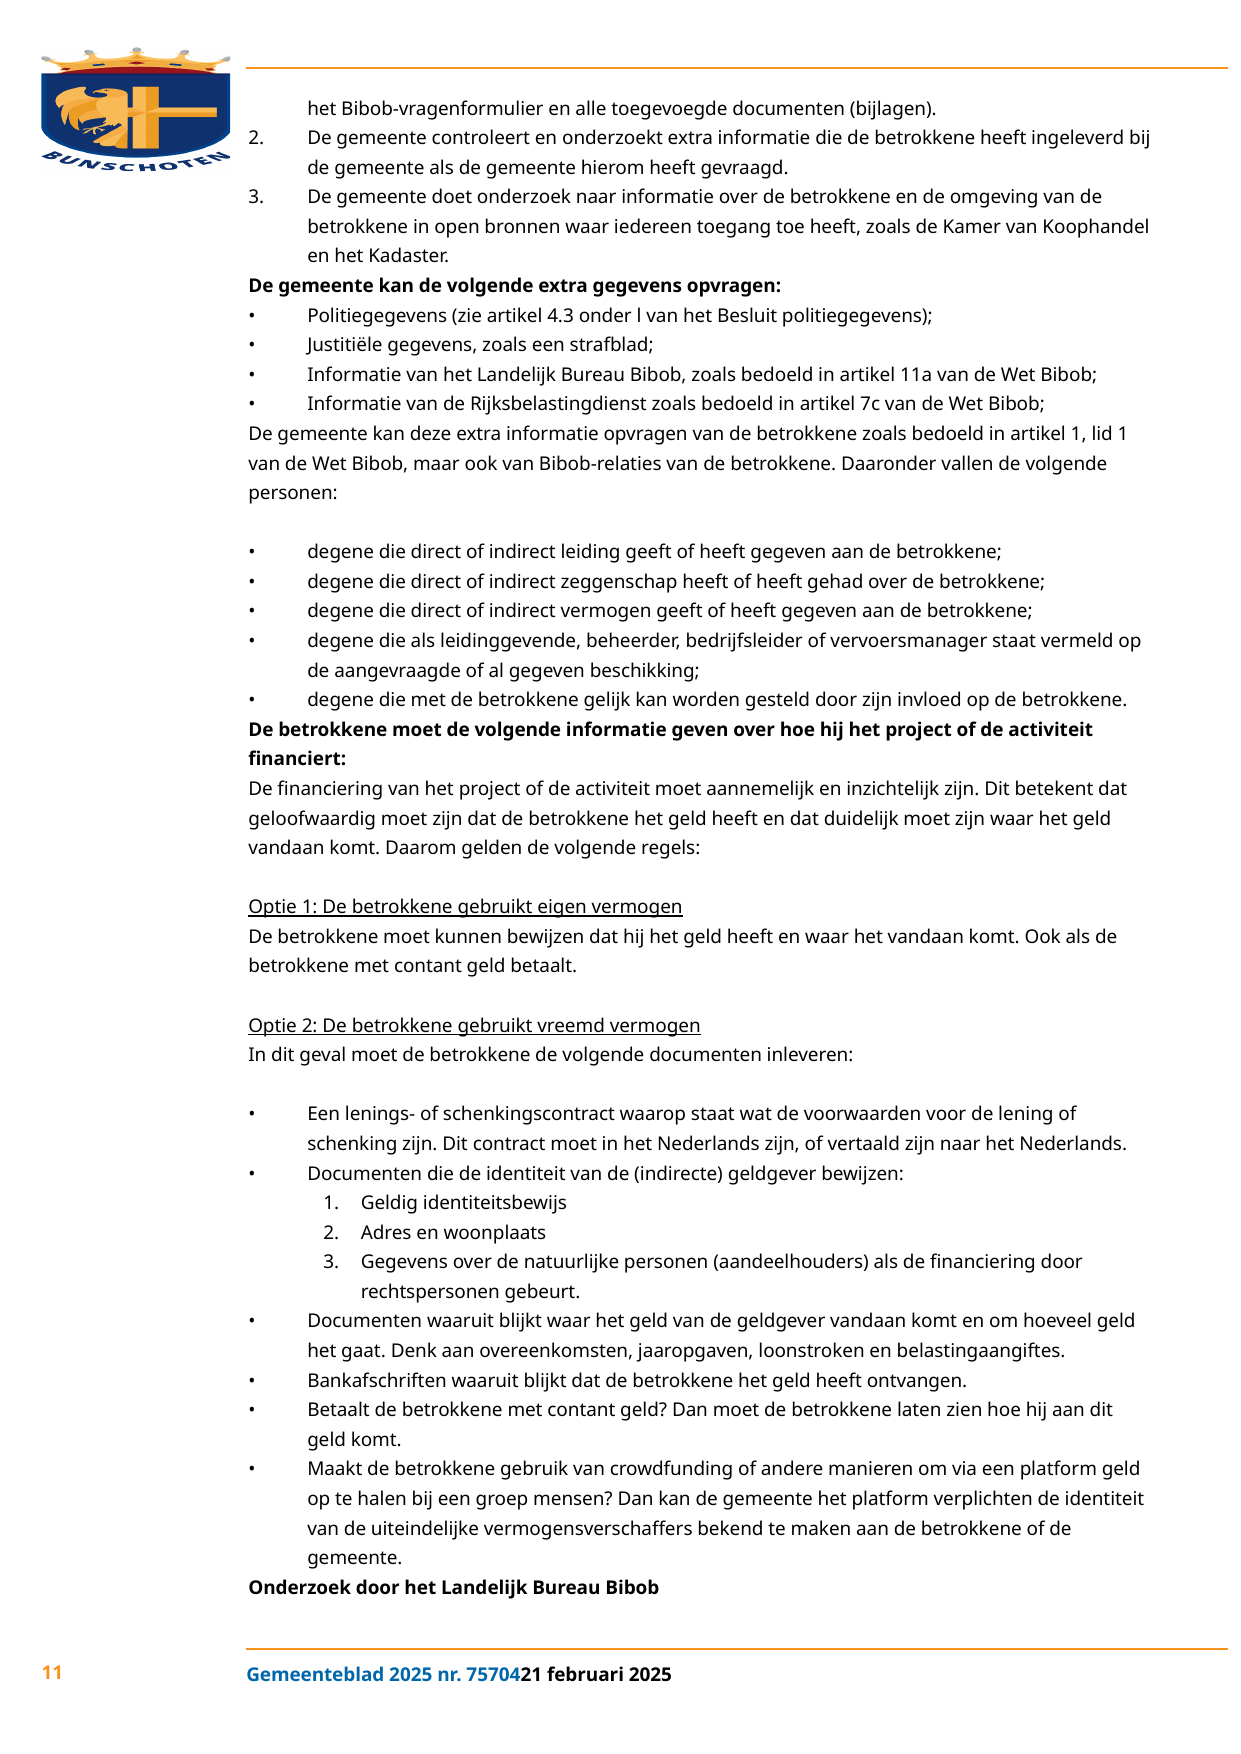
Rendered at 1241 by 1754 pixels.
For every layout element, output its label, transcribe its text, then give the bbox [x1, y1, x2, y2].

list degene die direct of indirect vermogen geeft of heeft gegeven aan de betrokkene; [248, 598, 1152, 623]
list Justitiële gegevens, zoals een strafblad; [248, 331, 1152, 357]
list Informatie van de Rijksbelastingdienst zoals bedoeld in artikel 7c van de Wet Bibob; [248, 391, 1152, 416]
list De gemeente doet onderzoek naar informatie over de betrokkene en de omgeving van de betrokkene in open bronnen waar iedereen toegang toe heeft, zoals de Kamer van Koophandel en het Kadaster. [248, 183, 1152, 268]
text Optie 2: De betrokkene gebruikt vreemd vermogen [248, 1012, 1152, 1038]
text Onderzoek door het Landelijk Bureau Bibob [248, 1574, 1152, 1600]
list Politiegegevens (zie artikel 4.3 onder l van het Besluit politiegegevens); [248, 302, 1152, 328]
text De gemeente kan de volgende extra gegevens opvragen: [248, 272, 1152, 298]
list Gegevens over de natuurlijke personen (aandeelhouders) als de financiering door rechtspersonen gebeurt. [323, 1248, 1152, 1304]
list degene die als leidinggevende, beheerder, bedrijfsleider of vervoersmanager staat vermeld op de aangevraagde of al gegeven beschikking; [248, 627, 1152, 683]
list Informatie van het Landelijk Bureau Bibob, zoals bedoeld in artikel 11a van de Wet Bibob; [248, 361, 1152, 387]
list Betaalt de betrokkene met contant geld? Dan moet de betrokkene laten zien hoe hij aan dit geld komt. [248, 1396, 1152, 1452]
text De betrokkene moet kunnen bewijzen dat hij het geld heeft en waar het vandaan komt. Ook als de betrokkene met contant geld betaalt. [248, 923, 1152, 978]
list degene die met de betrokkene gelijk kan worden gesteld door zijn invloed op de betrokkene. [248, 686, 1152, 712]
list degene die direct of indirect leiding geeft of heeft gegeven aan de betrokkene; [248, 538, 1152, 564]
list Maakt de betrokkene gebruik van crowdfunding of andere manieren om via een platform geld op te halen bij een groep mensen? Dan kan de gemeente het platform verplichten de identiteit van de uiteindelijke vermogensverschaffers bekend te maken aan de betrokkene of de gemeente. [248, 1456, 1152, 1570]
list Documenten waaruit blijkt waar het geld van de geldgever vandaan komt en om hoeveel geld het gaat. Denk aan overeenkomsten, jaaropgaven, loonstroken en belastingaangiftes. [248, 1308, 1152, 1363]
list Documenten die de identiteit van de (indirecte) geldgever bewijzen: [248, 1160, 1152, 1186]
list Bankafschriften waaruit blijkt dat de betrokkene het geld heeft ontvangen. [248, 1367, 1152, 1393]
list Adres en woonplaats [323, 1219, 1152, 1245]
list Geldig identiteitsbewijs [323, 1189, 1152, 1215]
text De betrokkene moet de volgende informatie geven over hoe hij het project of de activiteit financiert: [248, 716, 1152, 771]
text Optie 1: De betrokkene gebruikt eigen vermogen [248, 893, 1152, 919]
text De gemeente kan deze extra informatie opvragen van de betrokkene zoals bedoeld in artikel 1, lid 1 van de Wet Bibob, maar ook van Bibob-relaties van de betrokkene. Daaronder vallen de volgende personen: [248, 420, 1152, 505]
picture [41, 47, 231, 172]
text In dit geval moet de betrokkene de volgende documenten inleveren: [248, 1041, 1152, 1067]
text De financiering van het project of de activiteit moet aannemelijk en inzichtelijk zijn. Dit betekent dat geloofwaardig moet zijn dat de betrokkene het geld heeft en dat duidelijk moet zijn waar het geld vandaan komt. Daarom gelden de volgende regels: [248, 775, 1152, 860]
list De gemeente controleert en onderzoekt extra informatie die de betrokkene heeft ingeleverd bij de gemeente als de gemeente hierom heeft gevraagd. [248, 124, 1152, 180]
list het Bibob-vragenformulier en alle toegevoegde documenten (bijlagen). [248, 95, 1152, 121]
list degene die direct of indirect zeggenschap heeft of heeft gehad over de betrokkene; [248, 568, 1152, 594]
list Een lenings- of schenkingscontract waarop staat wat de voorwaarden voor de lening of schenking zijn. Dit contract moet in het Nederlands zijn, of vertaald zijn naar het Nederlands. [248, 1101, 1152, 1156]
